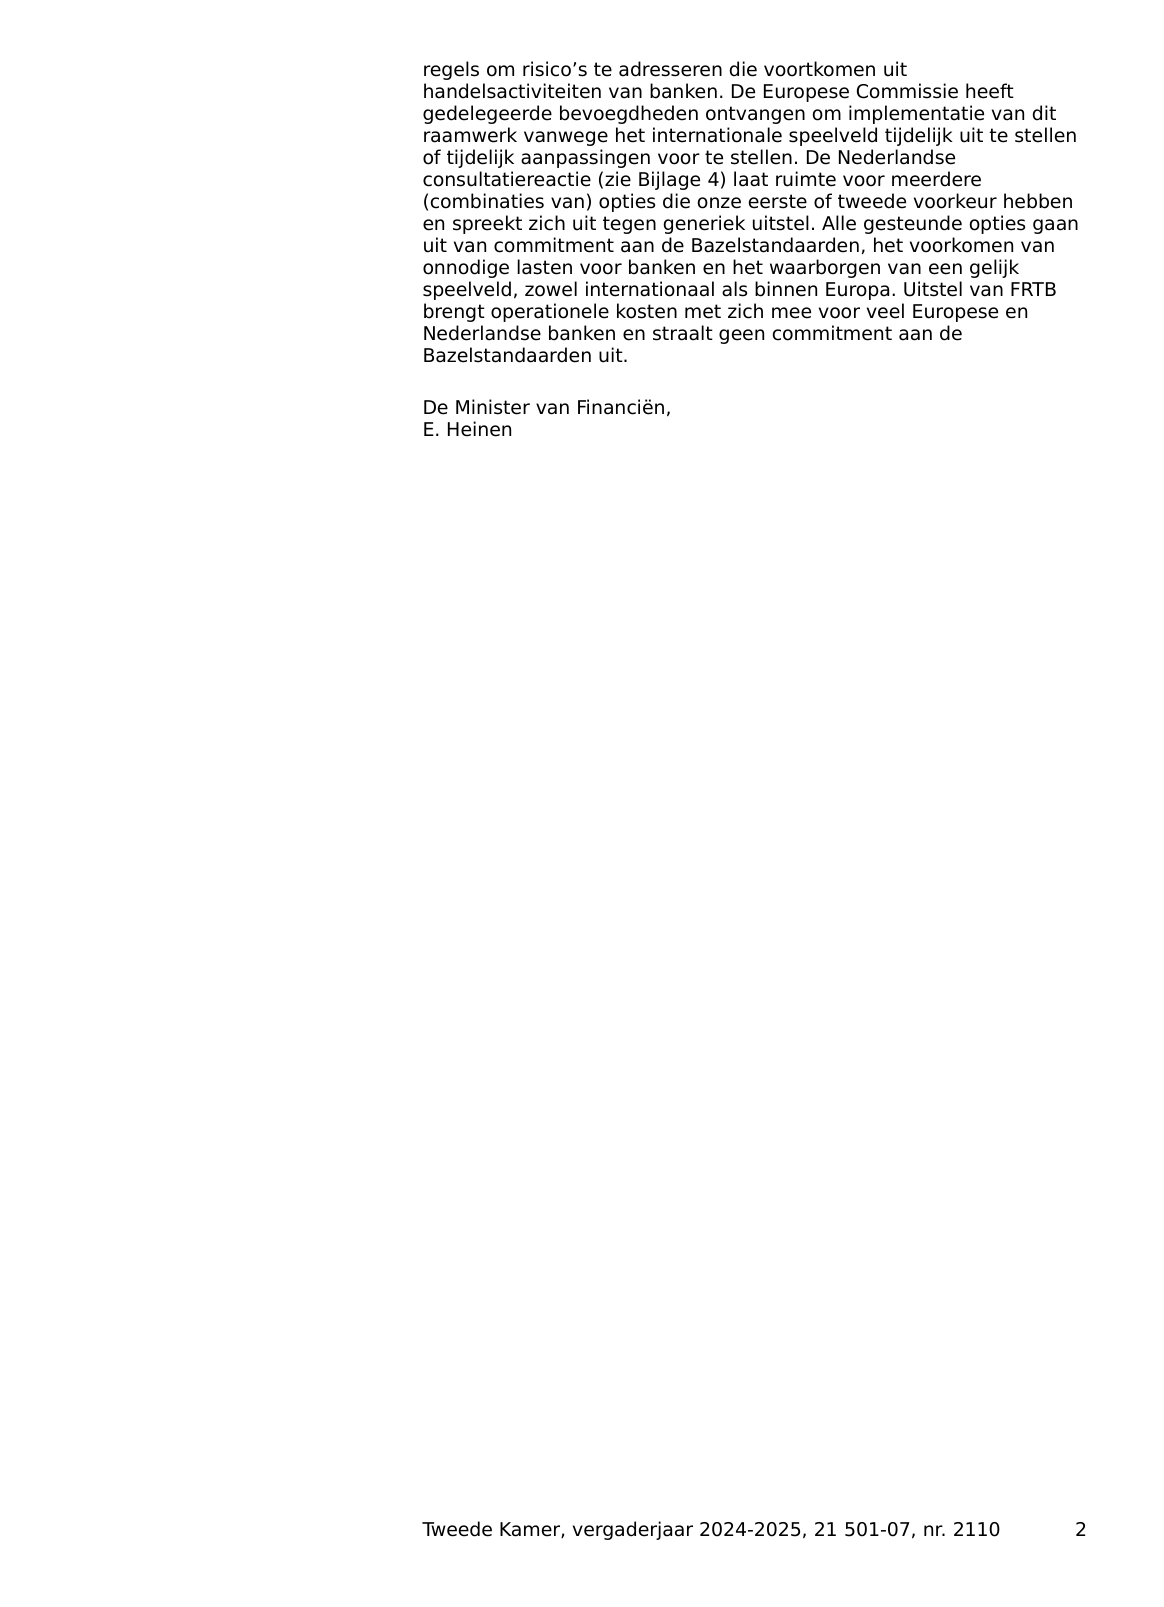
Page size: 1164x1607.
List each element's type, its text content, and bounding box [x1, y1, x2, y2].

text regels om risico’s te adresseren die voortkomen uit handelsactiviteiten van banken. De Europese Commissie heeft gedelegeerde bevoegdheden ontvangen om implementatie van dit raamwerk vanwege het internationale speelveld tijdelijk uit te stellen of tijdelijk aanpassingen voor te stellen. De Nederlandse consultatiereactie (zie Bijlage 4) laat ruimte voor meerdere (combinaties van) opties die onze eerste of tweede voorkeur hebben en spreekt zich uit tegen generiek uitstel. Alle gesteunde opties gaan uit van commitment aan de Bazelstandaarden, het voorkomen van onnodige lasten voor banken en het waarborgen van een gelijk speelveld, zowel internationaal als binnen Europa. Uitstel van FRTB brengt operationele kosten met zich mee voor veel Europese en Nederlandse banken en straalt geen commitment aan de Bazelstandaarden uit. [422, 59, 1087, 367]
text De Minister van Financiën, E. Heinen [422, 397, 1087, 441]
